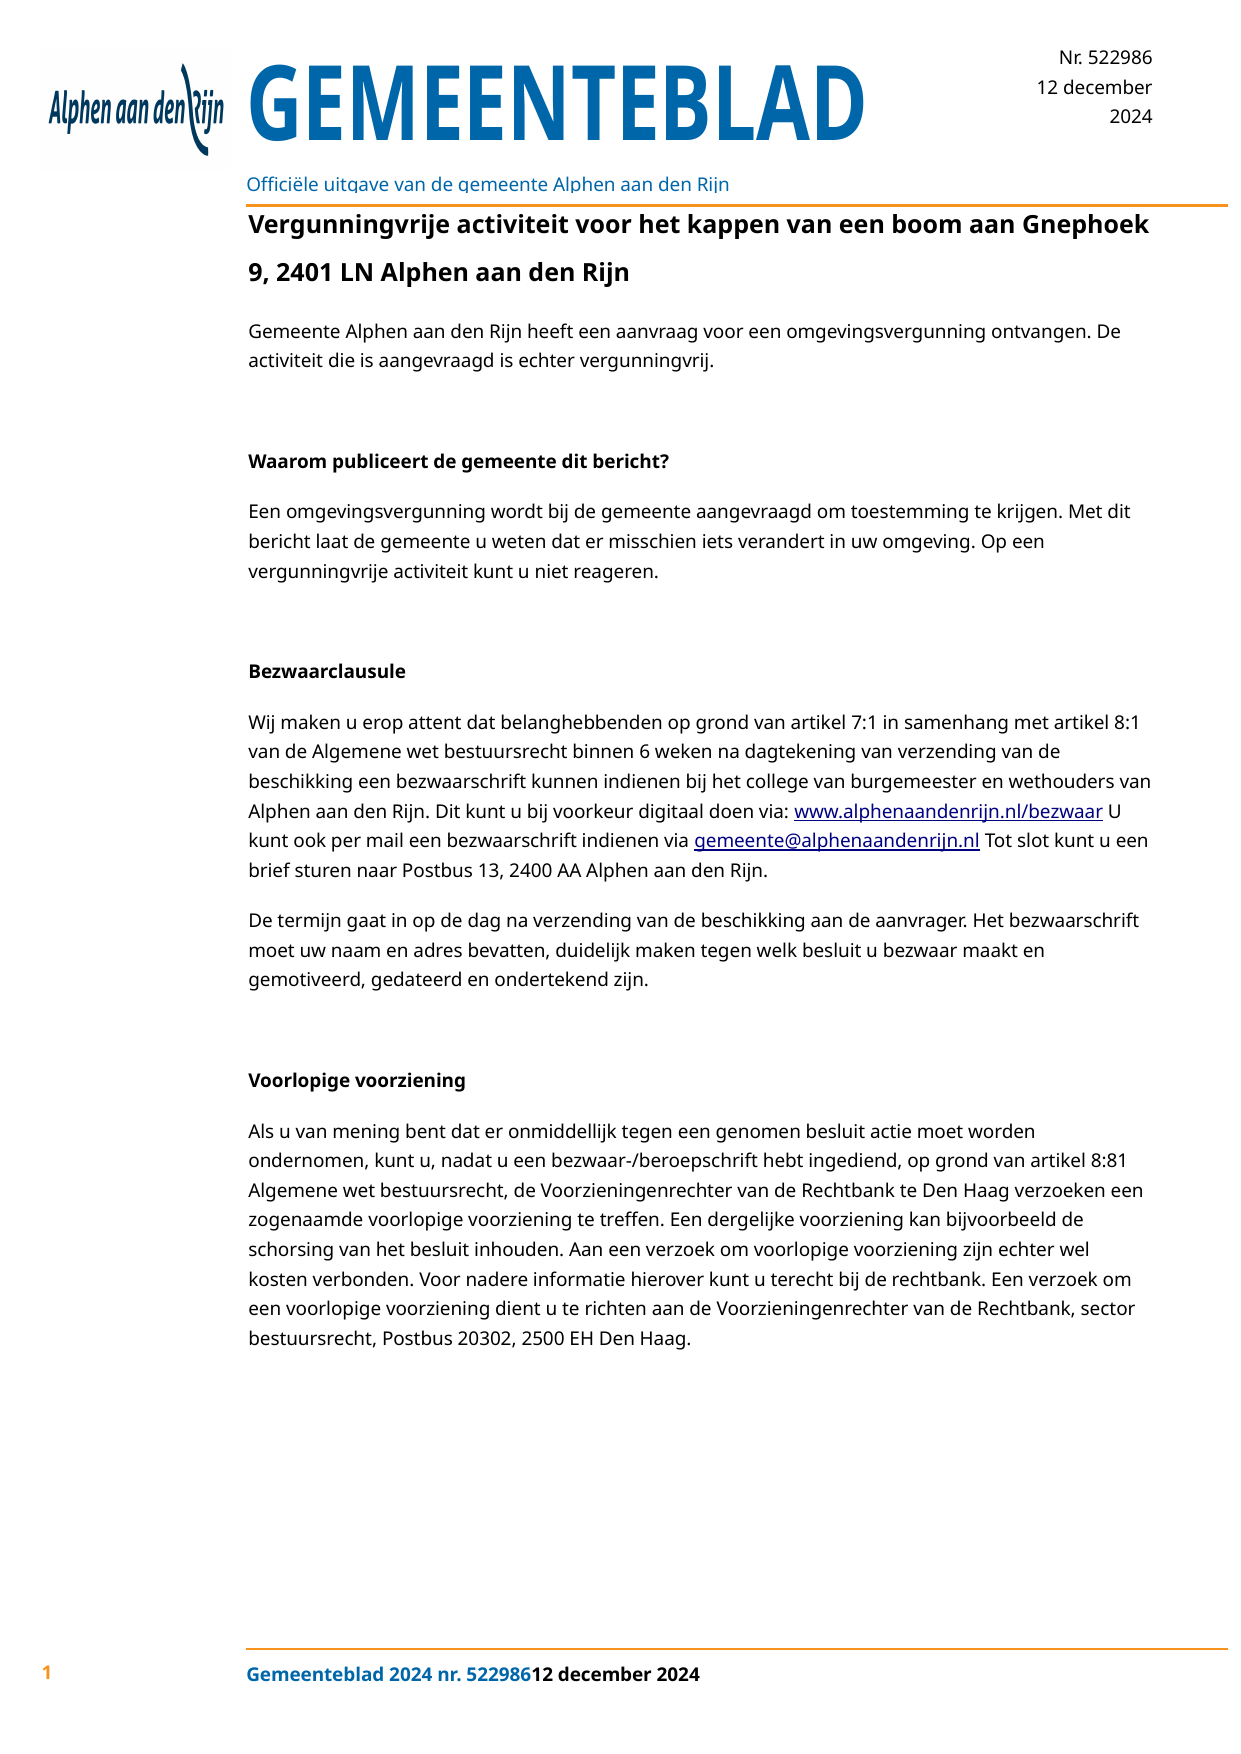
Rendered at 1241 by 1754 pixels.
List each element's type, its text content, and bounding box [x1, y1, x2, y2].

text Gemeente Alphen aan den Rijn heeft een aanvraag voor een omgevingsvergunning ontvangen. De activiteit die is aangevraagd is echter vergunningvrij. [248, 318, 1152, 373]
text Bezwaarclausule [248, 659, 1152, 684]
text Vergunningvrije activiteit voor het kappen van een boom aan Gnephoek 9, 2401 LN Alphen aan den Rijn [248, 207, 1152, 288]
text De termijn gaat in op de dag na verzending van de beschikking aan de aanvrager. Het bezwaarschrift moet uw naam en adres bevatten, duidelijk maken tegen welk besluit u bezwaar maakt en gemotiveerd, gedateerd en ondertekend zijn. [248, 907, 1152, 992]
picture [41, 47, 231, 172]
text Als u van mening bent dat er onmiddellijk tegen een genomen besluit actie moet worden ondernomen, kunt u, nadat u een bezwaar-/beroepschrift hebt ingediend, op grond van artikel 8:81 Algemene wet bestuursrecht, de Voorzieningenrechter van de Rechtbank te Den Haag verzoeken een zogenaamde voorlopige voorziening te treffen. Een dergelijke voorziening kan bijvoorbeeld de schorsing van het besluit inhouden. Aan een verzoek om voorlopige voorziening zijn echter wel kosten verbonden. Voor nadere informatie hierover kunt u terecht bij de rechtbank. Een verzoek om een voorlopige voorziening dient u te richten aan de Voorzieningenrechter van de Rechtbank, sector bestuursrecht, Postbus 20302, 2500 EH Den Haag. [248, 1118, 1152, 1351]
text Voorlopige voorziening [248, 1067, 1152, 1093]
text Een omgevingsvergunning wordt bij de gemeente aangevraagd om toestemming te krijgen. Met dit bericht laat de gemeente u weten dat er misschien iets verandert in uw omgeving. Op een vergunningvrije activiteit kunt u niet reageren. [248, 499, 1152, 584]
text Waarom publiceert de gemeente dit bericht? [248, 448, 1152, 474]
text Wij maken u erop attent dat belanghebbenden op grond van artikel 7:1 in samenhang met artikel 8:1 van de Algemene wet bestuursrecht binnen 6 weken na dagtekening van verzending van de beschikking een bezwaarschrift kunnen indienen bij het college van burgemeester en wethouders van Alphen aan den Rijn. Dit kunt u bij voorkeur digitaal doen via: www.alphenaandenrijn.nl/bezwaar U kunt ook per mail een bezwaarschrift indienen via gemeente@alphenaandenrijn.nl Tot slot kunt u een brief sturen naar Postbus 13, 2400 AA Alphen aan den Rijn. [248, 709, 1152, 883]
